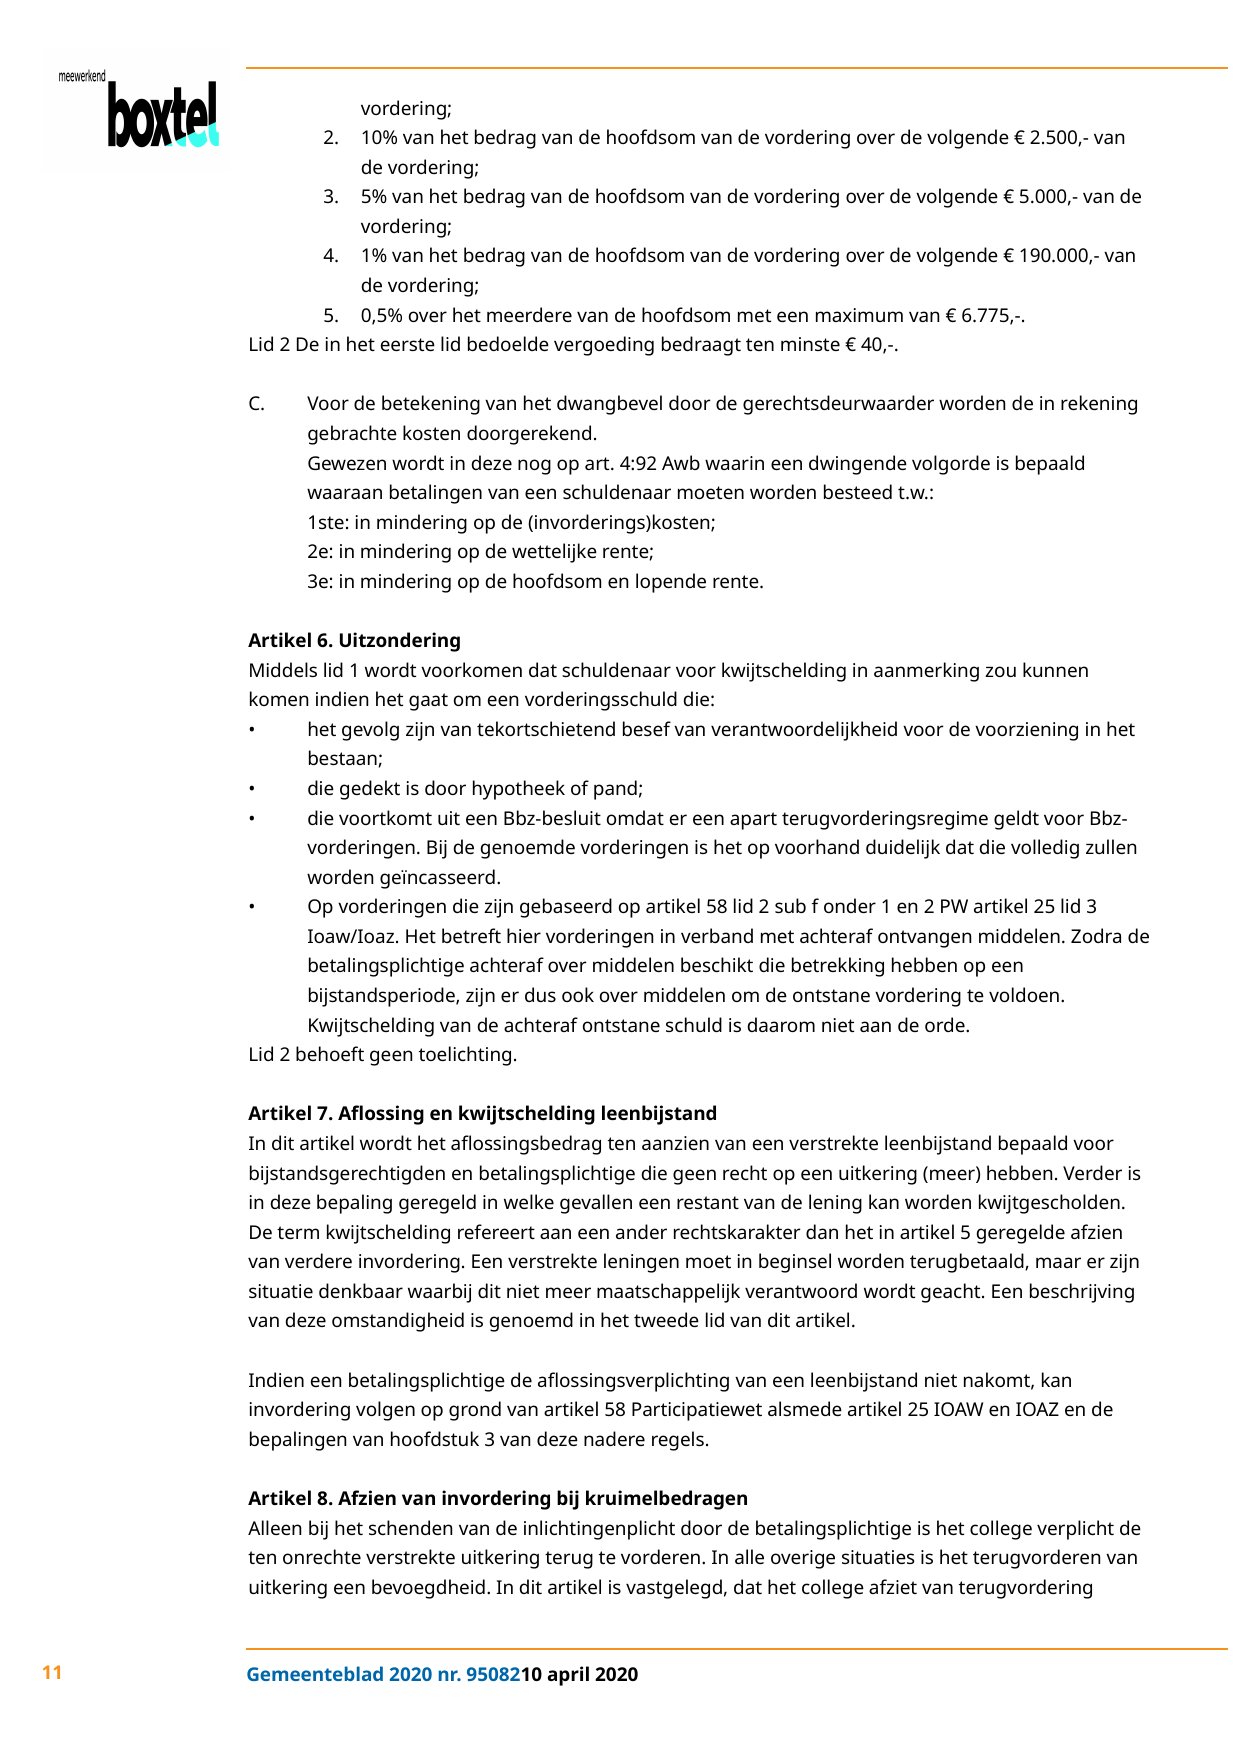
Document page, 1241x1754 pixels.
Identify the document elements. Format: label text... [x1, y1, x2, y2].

list Op vorderingen die zijn gebaseerd op artikel 58 lid 2 sub f onder 1 en 2 PW artikel 25 lid 3 Ioaw/Ioaz. Het betreft hier vorderingen in verband met achteraf ontvangen middelen. Zodra de betalingsplichtige achteraf over middelen beschikt die betrekking hebben op een bijstandsperiode, zijn er dus ook over middelen om de ontstane vordering te voldoen. Kwijtschelding van de achteraf ontstane schuld is daarom niet aan de orde. [248, 893, 1152, 1038]
list het gevolg zijn van tekortschietend besef van verantwoordelijkheid voor de voorziening in het bestaan; [248, 716, 1152, 771]
list Gewezen wordt in deze nog op art. 4:92 Awb waarin een dwingende volgorde is bepaald waaraan betalingen van een schuldenaar moeten worden besteed t.w.: [248, 450, 1152, 505]
text Artikel 8. Afzien van invordering bij kruimelbedragen [248, 1485, 1152, 1511]
list 3e: in mindering op de hoofdsom en lopende rente. [248, 568, 1152, 594]
list vordering; [323, 95, 1152, 121]
list 10% van het bedrag van de hoofdsom van de vordering over de volgende € 2.500,- van de vordering; [323, 124, 1152, 180]
text Middels lid 1 wordt voorkomen dat schuldenaar voor kwijtschelding in aanmerking zou kunnen komen indien het gaat om een vorderingsschuld die: [248, 657, 1152, 712]
picture [41, 47, 231, 172]
list 1ste: in mindering op de (invorderings)kosten; [248, 509, 1152, 535]
list die gedekt is door hypotheek of pand; [248, 775, 1152, 801]
list 0,5% over het meerdere van de hoofdsom met een maximum van € 6.775,-. [323, 302, 1152, 328]
list 5% van het bedrag van de hoofdsom van de vordering over de volgende € 5.000,- van de vordering; [323, 183, 1152, 239]
text In dit artikel wordt het aflossingsbedrag ten aanzien van een verstrekte leenbijstand bepaald voor bijstandsgerechtigden en betalingsplichtige die geen recht op een uitkering (meer) hebben. Verder is in deze bepaling geregeld in welke gevallen een restant van de lening kan worden kwijtgescholden. De term kwijtschelding refereert aan een ander rechtskarakter dan het in artikel 5 geregelde afzien van verdere invordering. Een verstrekte leningen moet in beginsel worden terugbetaald, maar er zijn situatie denkbaar waarbij dit niet meer maatschappelijk verantwoord wordt geacht. Een beschrijving van deze omstandigheid is genoemd in het tweede lid van dit artikel. [248, 1130, 1152, 1333]
text Artikel 7. Aflossing en kwijtschelding leenbijstand [248, 1101, 1152, 1126]
list 1% van het bedrag van de hoofdsom van de vordering over de volgende € 190.000,- van de vordering; [323, 243, 1152, 298]
list Voor de betekening van het dwangbevel door de gerechtsdeurwaarder worden de in rekening gebrachte kosten doorgerekend. [248, 391, 1152, 446]
list die voortkomt uit een Bbz-besluit omdat er een apart terugvorderingsregime geldt voor Bbz-vorderingen. Bij de genoemde vorderingen is het op voorhand duidelijk dat die volledig zullen worden geïncasseerd. [248, 805, 1152, 890]
text Indien een betalingsplichtige de aflossingsverplichting van een leenbijstand niet nakomt, kan invordering volgen op grond van artikel 58 Participatiewet alsmede artikel 25 IOAW en IOAZ en de bepalingen van hoofdstuk 3 van deze nadere regels. [248, 1367, 1152, 1452]
text Alleen bij het schenden van de inlichtingenplicht door de betalingsplichtige is het college verplicht de ten onrechte verstrekte uitkering terug te vorderen. In alle overige situaties is het terugvorderen van uitkering een bevoegdheid. In dit artikel is vastgelegd, dat het college afziet van terugvordering [248, 1515, 1152, 1600]
text Artikel 6. Uitzondering [248, 627, 1152, 653]
list 2e: in mindering op de wettelijke rente; [248, 538, 1152, 564]
text Lid 2 De in het eerste lid bedoelde vergoeding bedraagt ten minste € 40,-. [248, 331, 1152, 357]
text Lid 2 behoeft geen toelichting. [248, 1041, 1152, 1067]
